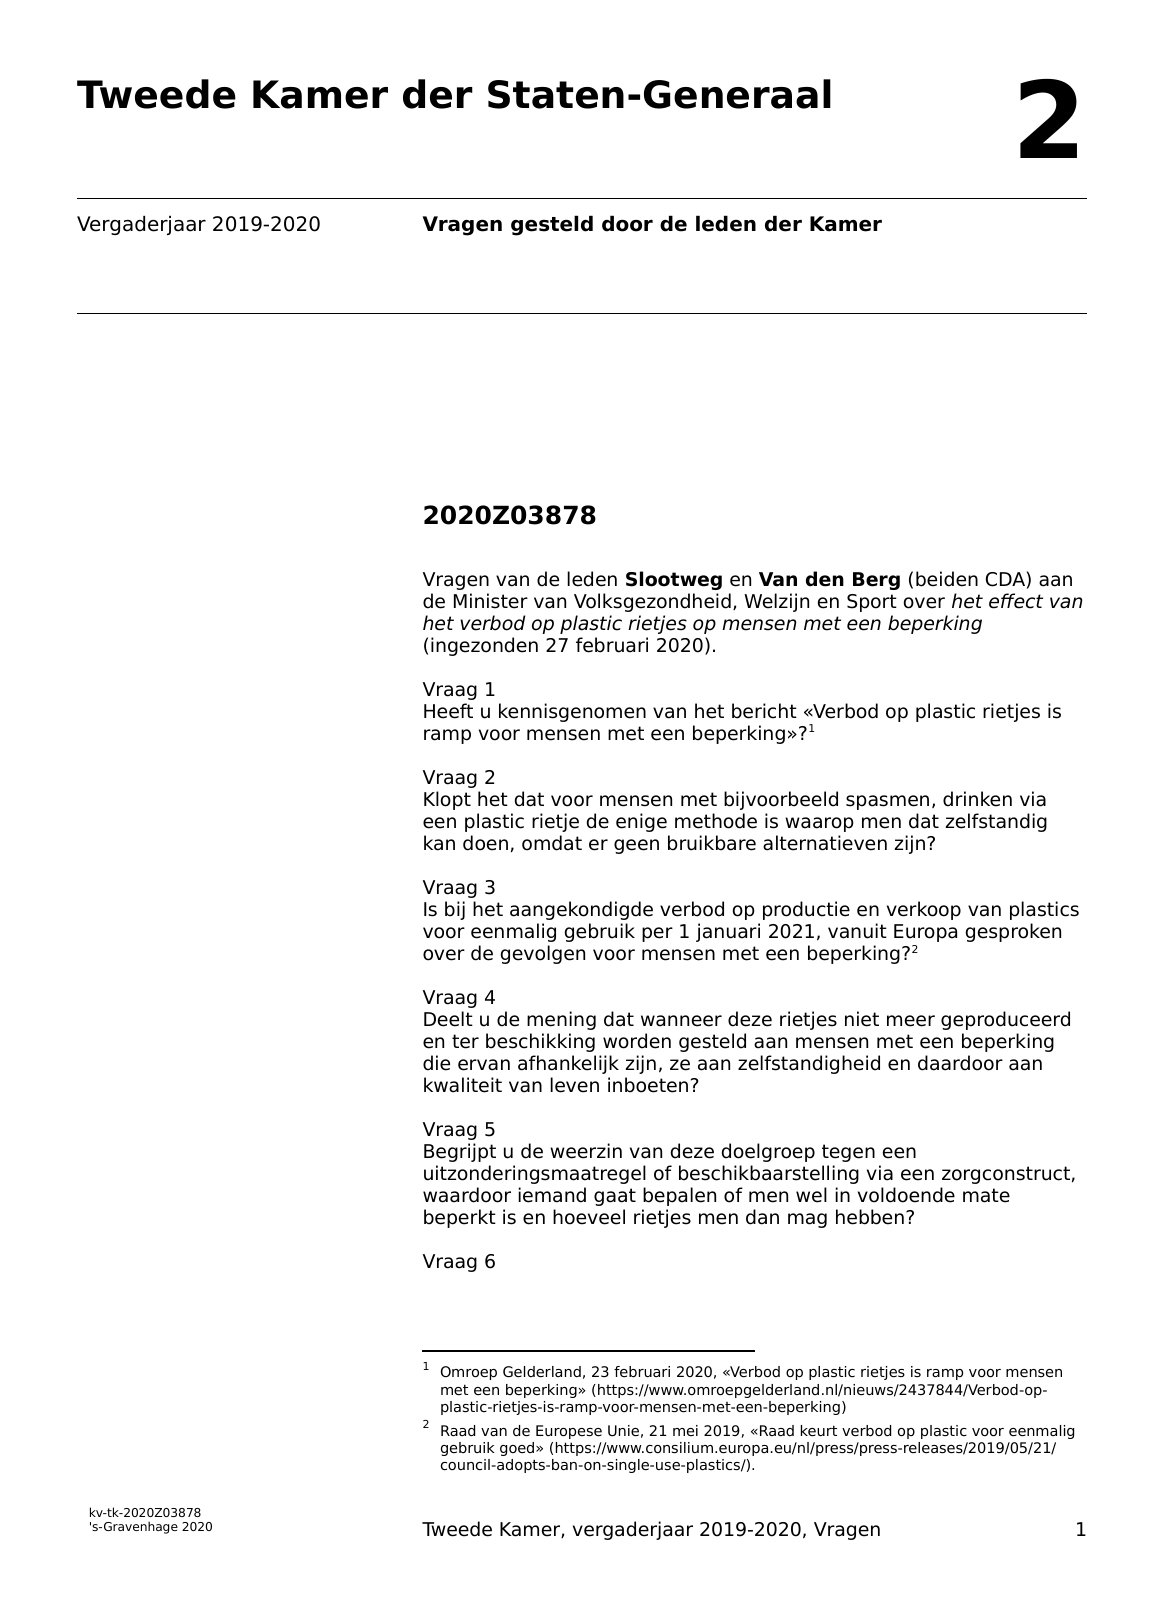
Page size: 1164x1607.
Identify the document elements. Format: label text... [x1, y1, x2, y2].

text kv-tk-2020Z03878 [88, 1506, 323, 1520]
text Klopt het dat voor mensen met bijvoorbeeld spasmen, drinken via een plastic rietje de enige methode is waarop men dat zelfstandig kan doen, omdat er geen bruikbare alternatieven zijn? [422, 789, 1087, 855]
text Vraag 6 [422, 1251, 1087, 1273]
text Vraag 1 [422, 679, 1087, 701]
text Deelt u de mening dat wanneer deze rietjes niet meer geproduceerd en ter beschikking worden gesteld aan mensen met een beperking die ervan afhankelijk zijn, ze aan zelfstandigheid en daardoor aan kwaliteit van leven inboeten? [422, 1009, 1087, 1097]
text Vraag 2 [422, 767, 1087, 789]
table_cell Vergaderjaar 2019-2020 [77, 199, 422, 313]
text Vraag 3 [422, 877, 1087, 899]
text Is bij het aangekondigde verbod op productie en verkoop van plastics voor eenmalig gebruik per 1 januari 2021, vanuit Europa gesproken over de gevolgen voor mensen met een beperking? [422, 899, 1087, 965]
table_header Tweede Kamer der Staten-Generaal [77, 59, 886, 198]
text 's-Gravenhage 2020 [88, 1520, 323, 1534]
text Begrijpt u de weerzin van deze doelgroep tegen een uitzonderingsmaatregel of beschikbaarstelling via een zorgconstruct, waardoor iemand gaat bepalen of men wel in voldoende mate beperkt is en hoeveel rietjes men dan mag hebben? [422, 1141, 1087, 1229]
table_cell Vragen gesteld door de leden der Kamer [422, 199, 1087, 313]
text Vraag 4 [422, 987, 1087, 1009]
text Omroep Gelderland, 23 februari 2020, «Verbod op plastic rietjes is ramp voor mensen met een beperking» (https://www.omroepgelderland.nl/nieuws/2437844/Verbod-op-plastic-rietjes-is-ramp-voor-mensen-met-een-beperking) [422, 1360, 1087, 1416]
text Vragen van de leden Slootweg en Van den Berg (beiden CDA) aan de Minister van Volksgezondheid, Welzijn en Sport over het effect van het verbod op plastic rietjes op mensen met een beperking (ingezonden 27 februari 2020). [422, 569, 1087, 657]
text 2020Z03878 [422, 501, 1087, 531]
text Vraag 5 [422, 1119, 1087, 1141]
text Heeft u kennisgenomen van het bericht «Verbod op plastic rietjes is ramp voor mensen met een beperking»? [422, 701, 1087, 745]
table_header 2 [886, 59, 1087, 198]
text Raad van de Europese Unie, 21 mei 2019, «Raad keurt verbod op plastic voor eenmalig gebruik goed» (https://www.consilium.europa.eu/nl/press/press-releases/2019/05/21/council-adopts-ban-on-single-use-plastics/). [422, 1418, 1087, 1474]
